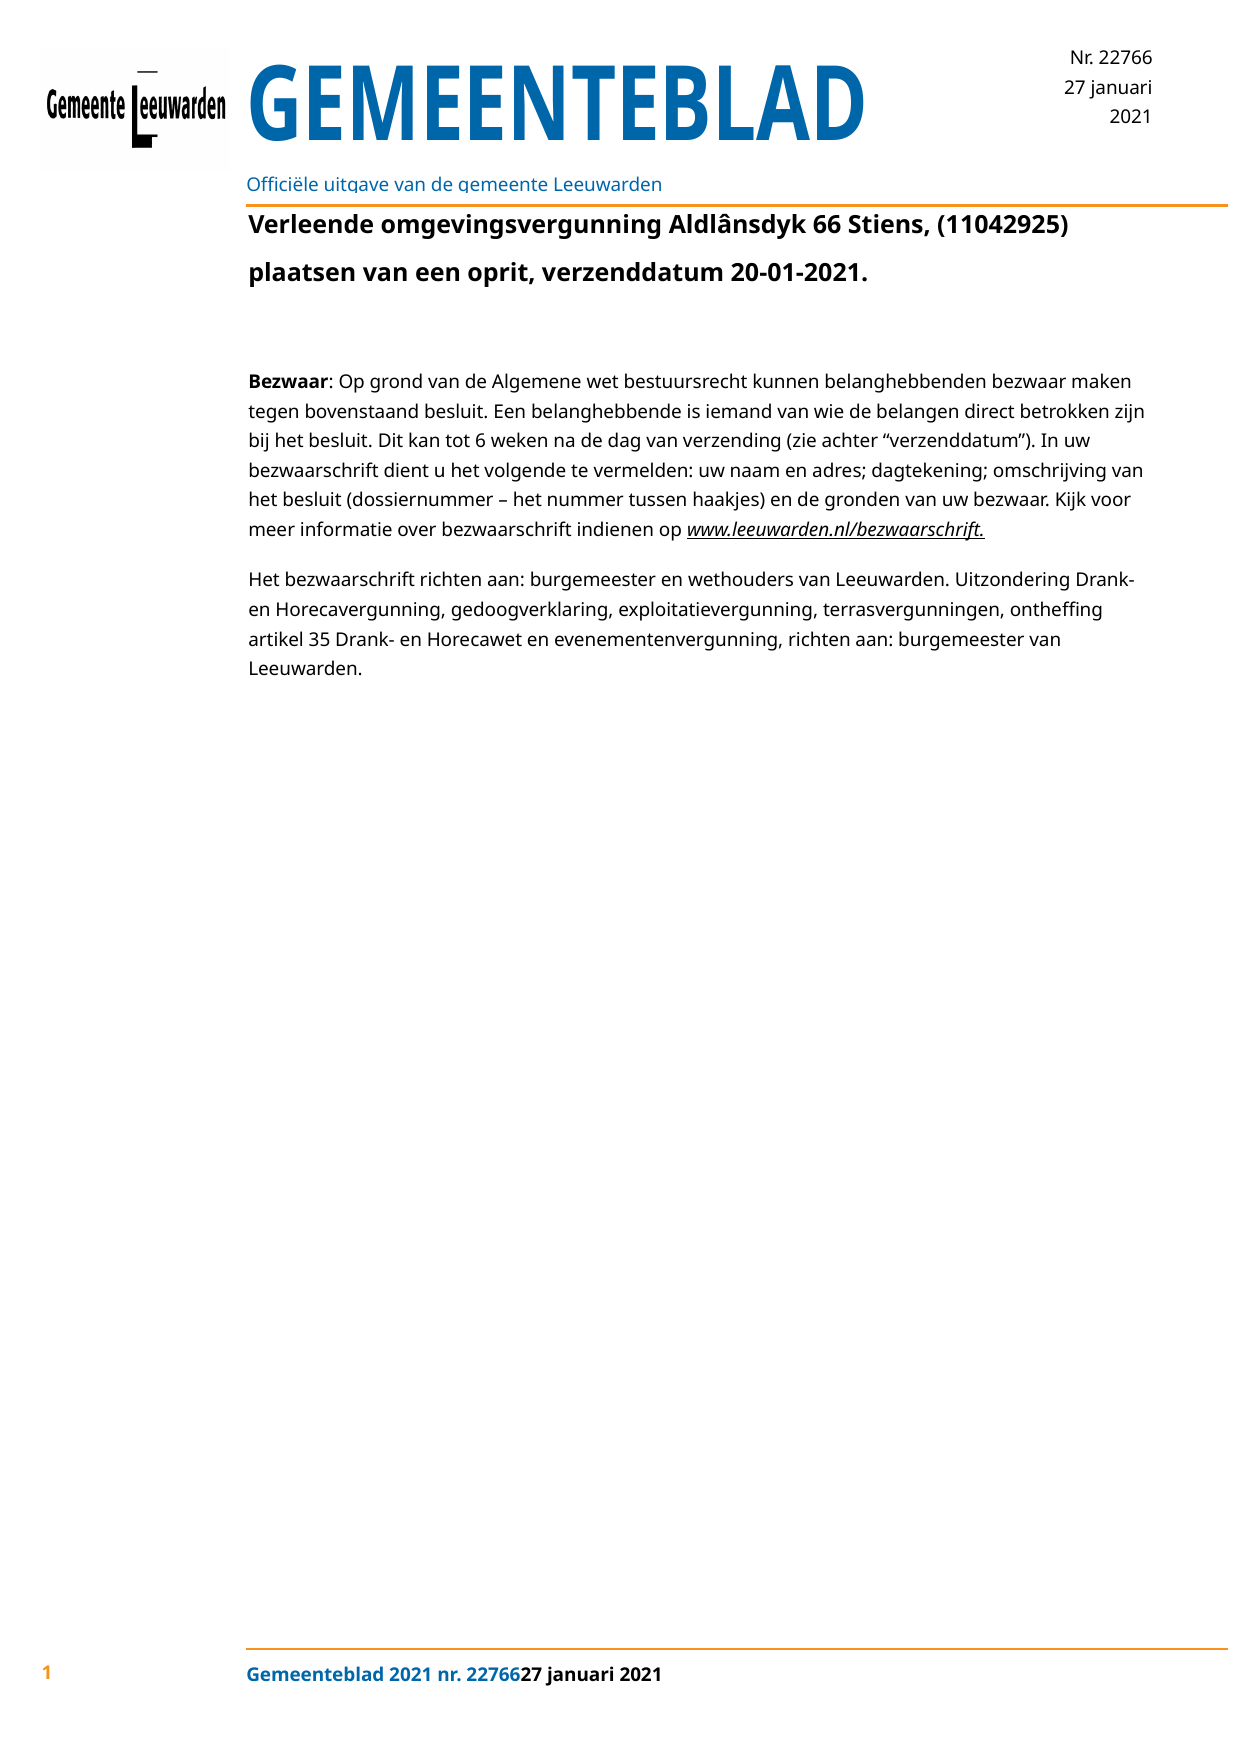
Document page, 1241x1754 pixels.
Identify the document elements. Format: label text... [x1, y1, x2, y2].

picture [41, 47, 231, 172]
text Het bezwaarschrift richten aan: burgemeester en wethouders van Leeuwarden. Uitzondering Drank- en Horecavergunning, gedoogverklaring, exploitatievergunning, terrasvergunningen, ontheffing artikel 35 Drank- en Horecawet en evenementenvergunning, richten aan: burgemeester van Leeuwarden. [248, 567, 1152, 681]
text Verleende omgevingsvergunning Aldlânsdyk 66 Stiens, (11042925) plaatsen van een oprit, verzenddatum 20-01-2021. [248, 207, 1152, 288]
text Bezwaar: Op grond van de Algemene wet bestuursrecht kunnen belanghebbenden bezwaar maken tegen bovenstaand besluit. Een belanghebbende is iemand van wie de belangen direct betrokken zijn bij het besluit. Dit kan tot 6 weken na de dag van verzending (zie achter “verzenddatum”). In uw bezwaarschrift dient u het volgende te vermelden: uw naam en adres; dagtekening; omschrijving van het besluit (dossiernummer – het nummer tussen haakjes) en de gronden van uw bezwaar. Kijk voor meer informatie over bezwaarschrift indienen op www.leeuwarden.nl/bezwaarschrift. [248, 368, 1152, 542]
